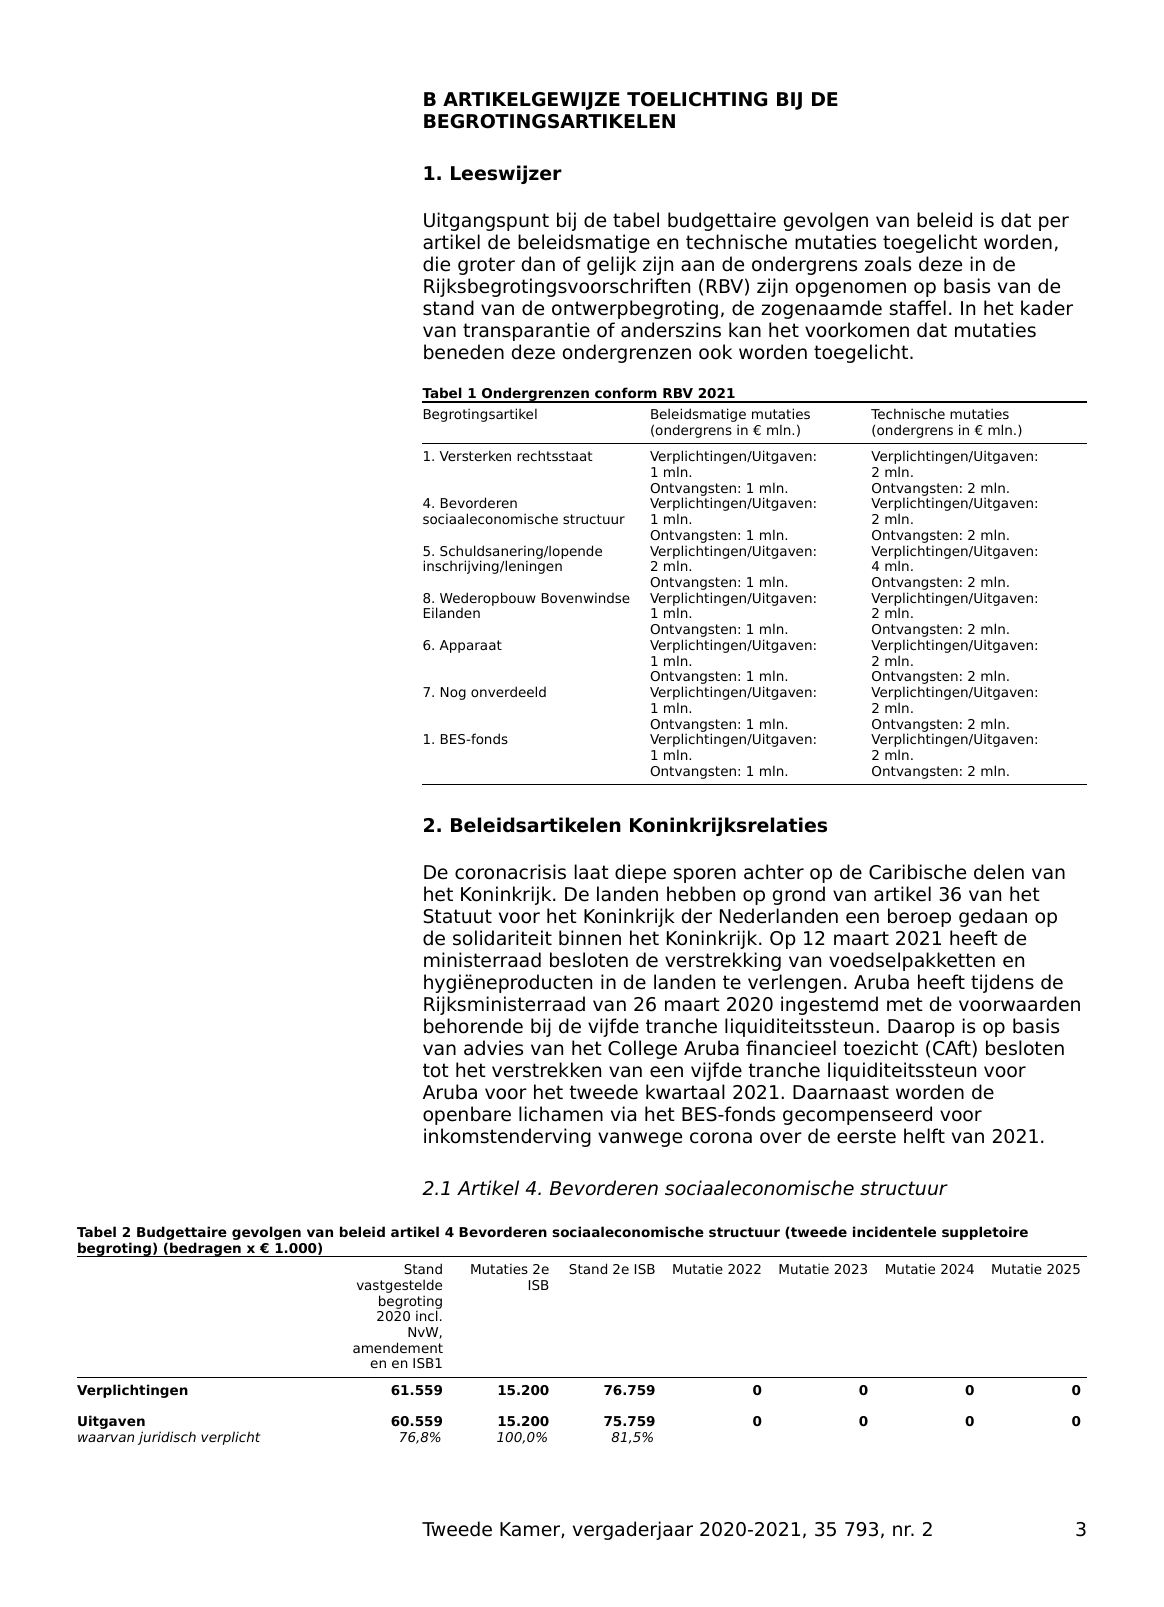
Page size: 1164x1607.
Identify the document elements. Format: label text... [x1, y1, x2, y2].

table_cell [661, 1398, 768, 1414]
table_cell [980, 1430, 1087, 1445]
table_cell 0 [874, 1378, 980, 1398]
subtitle 1. Leeswijzer [422, 163, 1087, 185]
table_cell 1. BES-fonds [422, 732, 644, 784]
table_cell 61.559 [343, 1378, 449, 1398]
table_cell [874, 1430, 980, 1445]
table_cell [768, 1445, 874, 1461]
table_cell Verplichtingen/Uitgaven: 2 mln. Ontvangsten: 2 mln. [865, 496, 1087, 543]
table_cell [449, 1398, 555, 1414]
table_cell [555, 1445, 661, 1461]
table_cell [661, 1445, 768, 1461]
table_cell 0 [661, 1378, 768, 1398]
table_cell Mutatie 2023 [768, 1257, 874, 1377]
table_cell [343, 1445, 449, 1461]
table_cell [77, 1398, 342, 1414]
table_cell Beleidsmatige mutaties (ondergrens in € mln.) [644, 403, 865, 443]
table_cell Begrotingsartikel [422, 403, 644, 443]
table_cell Verplichtingen/Uitgaven: 1 mln. Ontvangsten: 1 mln. [644, 732, 865, 784]
table_cell Verplichtingen/Uitgaven: 1 mln. Ontvangsten: 1 mln. [644, 496, 865, 543]
table_cell [77, 1445, 342, 1461]
table_cell Mutaties 2e ISB [449, 1257, 555, 1377]
table_cell 0 [980, 1378, 1087, 1398]
table_cell Verplichtingen/Uitgaven: 2 mln. Ontvangsten: 2 mln. [865, 591, 1087, 638]
table_cell 0 [661, 1414, 768, 1430]
table_cell [768, 1398, 874, 1414]
table_cell [874, 1445, 980, 1461]
table_cell Verplichtingen/Uitgaven: 2 mln. Ontvangsten: 2 mln. [865, 732, 1087, 784]
table_header Tabel 1 Ondergrenzen conform RBV 2021 [422, 386, 1087, 401]
table_cell Technische mutaties (ondergrens in € mln.) [865, 403, 1087, 443]
table_cell Verplichtingen/Uitgaven: 4 mln. Ontvangsten: 2 mln. [865, 544, 1087, 591]
table_cell 8. Wederopbouw Bovenwindse Eilanden [422, 591, 644, 638]
table_header Tabel 2 Budgettaire gevolgen van beleid artikel 4 Bevorderen sociaaleconomische structuur (tweede incidentele suppletoire begroting) (bedragen x € 1.000) [77, 1225, 1087, 1256]
table_cell Verplichtingen/Uitgaven: 1 mln. Ontvangsten: 1 mln. [644, 685, 865, 732]
table_cell Verplichtingen/Uitgaven: 2 mln. Ontvangsten: 2 mln. [865, 444, 1087, 496]
text Uitgangspunt bij de tabel budgettaire gevolgen van beleid is dat per artikel de beleidsmatige en technische mutaties toegelicht worden, die groter dan of gelijk zijn aan de ondergrens zoals deze in de Rijksbegrotingsvoorschriften (RBV) zijn opgenomen op basis van de stand van de ontwerpbegroting, de zogenaamde staffel. In het kader van transparantie of anderszins kan het voorkomen dat mutaties beneden deze ondergrenzen ook worden toegelicht. [422, 210, 1087, 364]
table_cell 6. Apparaat [422, 638, 644, 685]
table_cell Mutatie 2022 [661, 1257, 768, 1377]
table_cell 60.559 [343, 1414, 449, 1430]
table_cell 15.200 [449, 1414, 555, 1430]
table_cell [449, 1445, 555, 1461]
subtitle 2. Beleidsartikelen Koninkrijksrelaties [422, 815, 1087, 837]
table_cell Mutatie 2024 [874, 1257, 980, 1377]
table_cell [661, 1430, 768, 1445]
table_cell [980, 1445, 1087, 1461]
table_cell Verplichtingen [77, 1378, 342, 1398]
text De coronacrisis laat diepe sporen achter op de Caribische delen van het Koninkrijk. De landen hebben op grond van artikel 36 van het Statuut voor het Koninkrijk der Nederlanden een beroep gedaan op de solidariteit binnen het Koninkrijk. Op 12 maart 2021 heeft de ministerraad besloten de verstrekking van voedselpakketten en hygiëneproducten in de landen te verlengen. Aruba heeft tijdens de Rijksministerraad van 26 maart 2020 ingestemd met de voorwaarden behorende bij de vijfde tranche liquiditeitssteun. Daarop is op basis van advies van het College Aruba financieel toezicht (CAft) besloten tot het verstrekken van een vijfde tranche liquiditeitssteun voor Aruba voor het tweede kwartaal 2021. Daarnaast worden de openbare lichamen via het BES-fonds gecompenseerd voor inkomstenderving vanwege corona over de eerste helft van 2021. [422, 862, 1087, 1148]
table_cell 1. Versterken rechtsstaat [422, 444, 644, 496]
table_cell Verplichtingen/Uitgaven: 2 mln. Ontvangsten: 2 mln. [865, 685, 1087, 732]
table_cell 0 [768, 1378, 874, 1398]
table_cell Verplichtingen/Uitgaven: 1 mln. Ontvangsten: 1 mln. [644, 638, 865, 685]
table_cell Verplichtingen/Uitgaven: 2 mln. Ontvangsten: 2 mln. [865, 638, 1087, 685]
table_cell 15.200 [449, 1378, 555, 1398]
table_cell [874, 1398, 980, 1414]
table_cell 0 [874, 1414, 980, 1430]
table_cell 0 [768, 1414, 874, 1430]
table_cell [77, 1257, 342, 1377]
table_cell Verplichtingen/Uitgaven: 1 mln. Ontvangsten: 1 mln. [644, 591, 865, 638]
table_cell Stand 2e ISB [555, 1257, 661, 1377]
table_cell Uitgaven [77, 1414, 342, 1430]
table_cell Stand vastgestelde begroting 2020 incl. NvW, amendementen en ISB1 [343, 1257, 449, 1377]
table_cell 0 [980, 1414, 1087, 1430]
table_cell 4. Bevorderen sociaaleconomische structuur [422, 496, 644, 543]
table_cell 100,0% [449, 1430, 555, 1445]
table_cell Verplichtingen/Uitgaven: 1 mln. Ontvangsten: 1 mln. [644, 444, 865, 496]
table_cell 5. Schuldsanering/lopende inschrijving/leningen [422, 544, 644, 591]
table_cell Verplichtingen/Uitgaven: 2 mln. Ontvangsten: 1 mln. [644, 544, 865, 591]
table_cell waarvan juridisch verplicht [77, 1430, 342, 1445]
subtitle 2.1 Artikel 4. Bevorderen sociaaleconomische structuur [422, 1178, 1087, 1200]
table_cell [343, 1398, 449, 1414]
table_cell Mutatie 2025 [980, 1257, 1087, 1377]
table_cell [555, 1398, 661, 1414]
table_cell 76.759 [555, 1378, 661, 1398]
table_cell 76,8% [343, 1430, 449, 1445]
table_cell 7. Nog onverdeeld [422, 685, 644, 732]
subtitle B ARTIKELGEWIJZE TOELICHTING BIJ DE BEGROTINGSARTIKELEN [422, 89, 1087, 133]
table_cell 81,5% [555, 1430, 661, 1445]
table_cell [980, 1398, 1087, 1414]
table_cell 75.759 [555, 1414, 661, 1430]
table_cell [768, 1430, 874, 1445]
